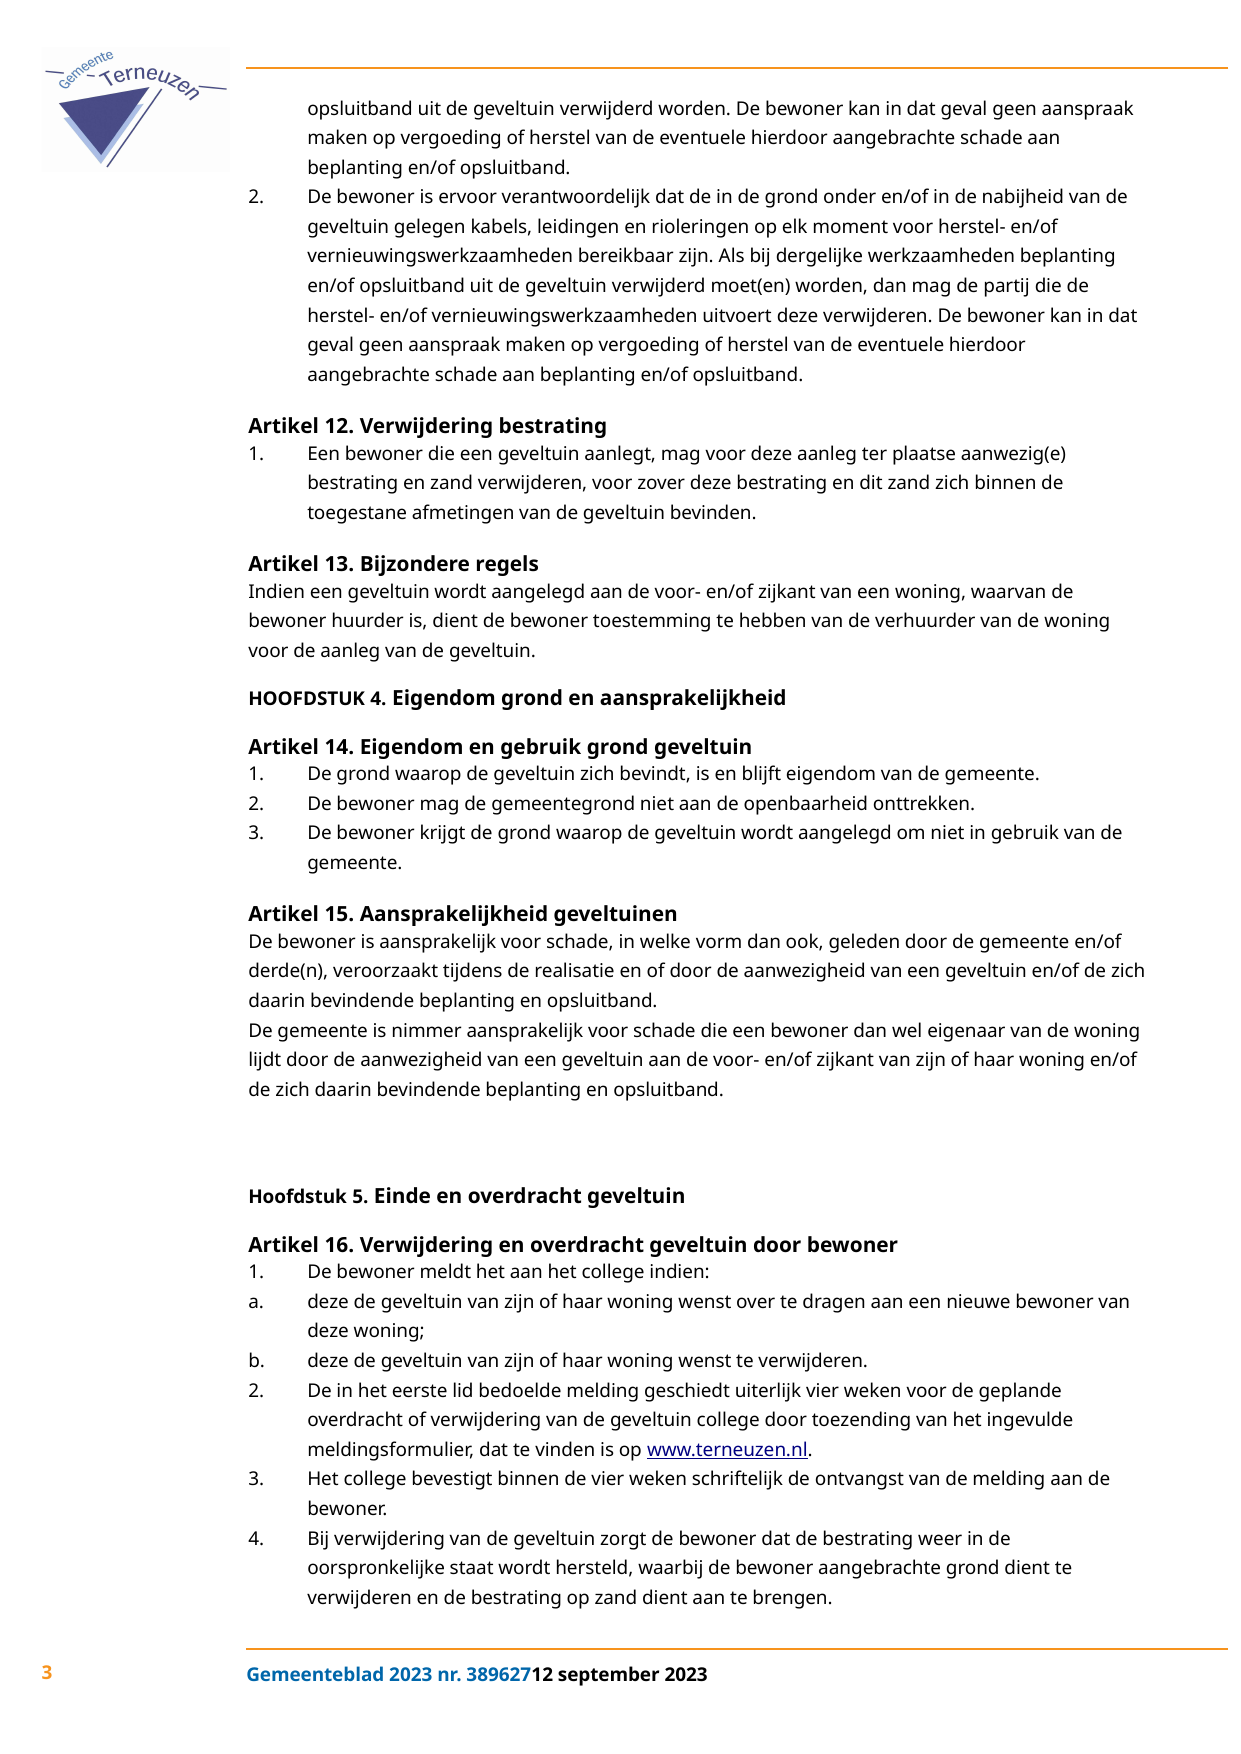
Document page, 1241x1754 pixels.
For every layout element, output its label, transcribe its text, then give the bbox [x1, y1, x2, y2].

list deze de geveltuin van zijn of haar woning wenst te verwijderen. [248, 1347, 1152, 1373]
list Een bewoner die een geveltuin aanlegt, mag voor deze aanleg ter plaatse aanwezig(e) bestrating en zand verwijderen, voor zover deze bestrating en dit zand zich binnen de toegestane afmetingen van de geveltuin bevinden. [248, 440, 1152, 525]
list De bewoner meldt het aan het college indien: [248, 1258, 1152, 1284]
text De bewoner is aansprakelijk voor schade, in welke vorm dan ook, geleden door de gemeente en/of derde(n), veroorzaakt tijdens de realisatie en of door de aanwezigheid van een geveltuin en/of de zich daarin bevindende beplanting en opsluitband. [248, 928, 1152, 1013]
text Artikel 15. Aansprakelijkheid geveltuinen [248, 899, 1152, 928]
list deze de geveltuin van zijn of haar woning wenst over te dragen aan een nieuwe bewoner van deze woning; [248, 1288, 1152, 1343]
list De in het eerste lid bedoelde melding geschiedt uiterlijk vier weken voor de geplande overdracht of verwijdering van de geveltuin college door toezending van het ingevulde meldingsformulier, dat te vinden is op www.terneuzen.nl. [248, 1377, 1152, 1462]
text HOOFDSTUK 4. Eigendom grond en aansprakelijkheid [248, 683, 1152, 711]
text Artikel 16. Verwijdering en overdracht geveltuin door bewoner [248, 1230, 1152, 1258]
list Bij verwijdering van de geveltuin zorgt de bewoner dat de bestrating weer in de oorspronkelijke staat wordt hersteld, waarbij de bewoner aangebrachte grond dient te verwijderen en de bestrating op zand dient aan te brengen. [248, 1525, 1152, 1609]
text De gemeente is nimmer aansprakelijk voor schade die een bewoner dan wel eigenaar van de woning lijdt door de aanwezigheid van een geveltuin aan de voor- en/of zijkant van zijn of haar woning en/of de zich daarin bevindende beplanting en opsluitband. [248, 1017, 1152, 1102]
picture [41, 47, 231, 172]
text Artikel 12. Verwijdering bestrating [248, 411, 1152, 440]
text Hoofdstuk 5. Einde en overdracht geveltuin [248, 1181, 1152, 1209]
text Artikel 14. Eigendom en gebruik grond geveltuin [248, 732, 1152, 760]
list Het college bevestigt binnen de vier weken schriftelijk de ontvangst van de melding aan de bewoner. [248, 1466, 1152, 1521]
text Indien een geveltuin wordt aangelegd aan de voor- en/of zijkant van een woning, waarvan de bewoner huurder is, dient de bewoner toestemming te hebben van de verhuurder van de woning voor de aanleg van de geveltuin. [248, 578, 1152, 663]
list De grond waarop de geveltuin zich bevindt, is en blijft eigendom van de gemeente. [248, 760, 1152, 786]
list De bewoner krijgt de grond waarop de geveltuin wordt aangelegd om niet in gebruik van de gemeente. [248, 819, 1152, 875]
list De bewoner mag de gemeentegrond niet aan de openbaarheid onttrekken. [248, 790, 1152, 816]
list opsluitband uit de geveltuin verwijderd worden. De bewoner kan in dat geval geen aanspraak maken op vergoeding of herstel van de eventuele hierdoor aangebrachte schade aan beplanting en/of opsluitband. [248, 95, 1152, 180]
text Artikel 13. Bijzondere regels [248, 549, 1152, 578]
list De bewoner is ervoor verantwoordelijk dat de in de grond onder en/of in de nabijheid van de geveltuin gelegen kabels, leidingen en rioleringen op elk moment voor herstel- en/of vernieuwingswerkzaamheden bereikbaar zijn. Als bij dergelijke werkzaamheden beplanting en/of opsluitband uit de geveltuin verwijderd moet(en) worden, dan mag de partij die de herstel- en/of vernieuwingswerkzaamheden uitvoert deze verwijderen. De bewoner kan in dat geval geen aanspraak maken op vergoeding of herstel van de eventuele hierdoor aangebrachte schade aan beplanting en/of opsluitband. [248, 183, 1152, 387]
